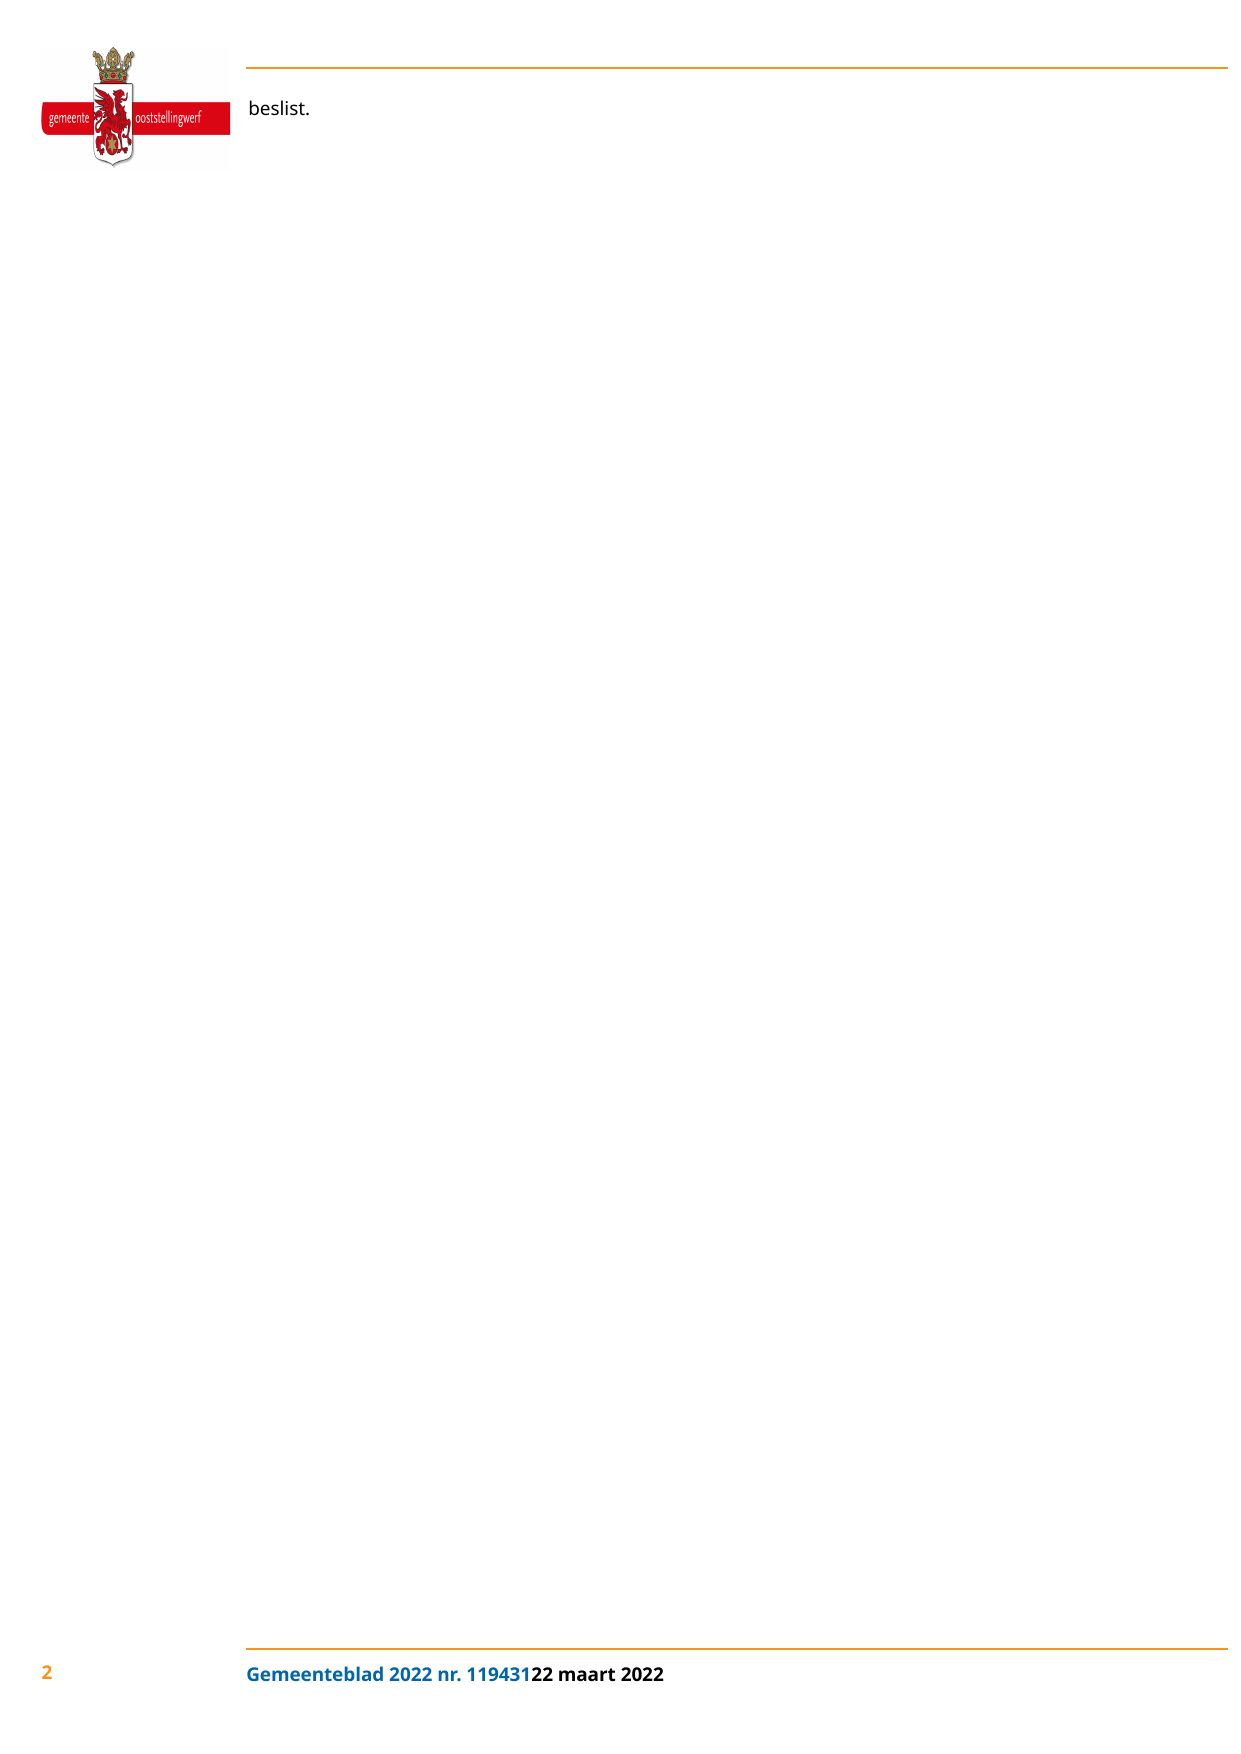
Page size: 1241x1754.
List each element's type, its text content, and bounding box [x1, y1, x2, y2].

text beslist. [248, 95, 1152, 121]
picture [41, 47, 231, 172]
